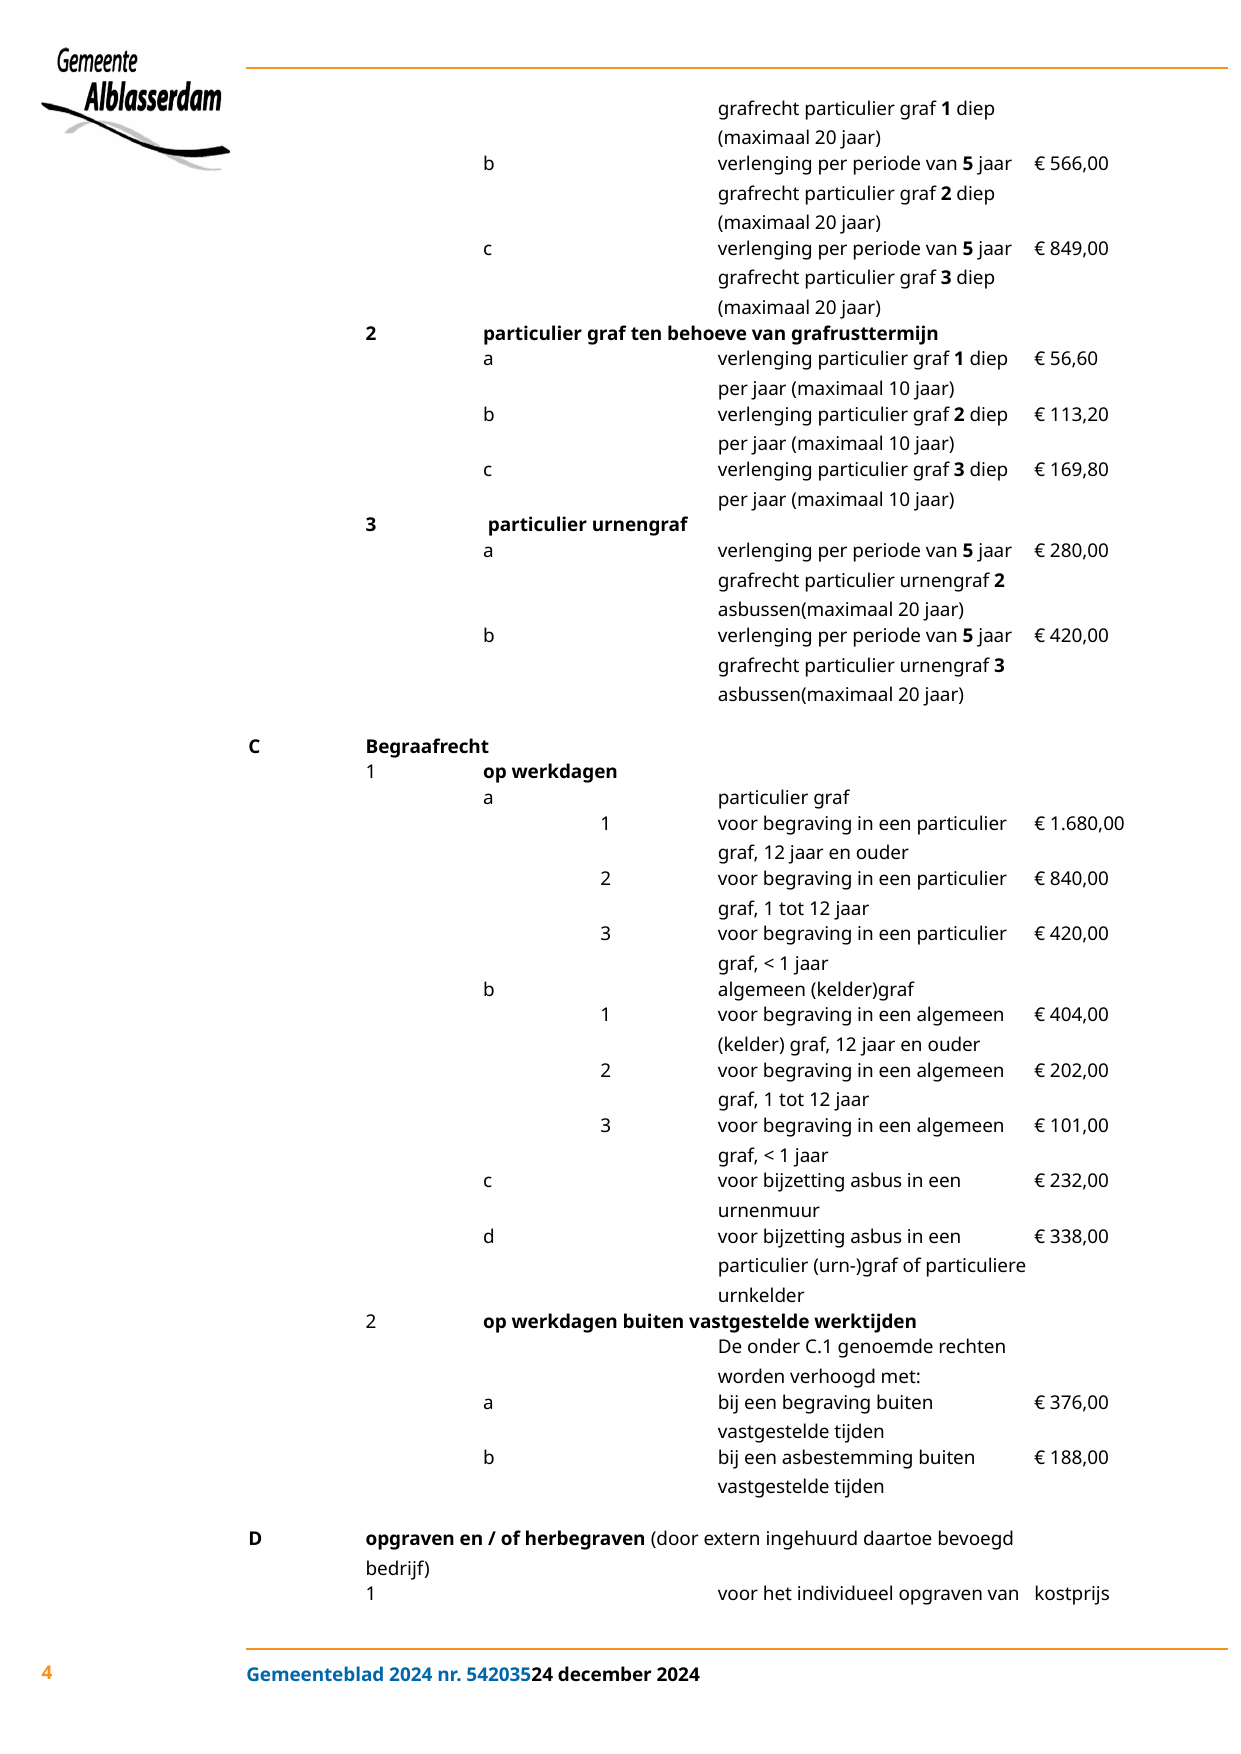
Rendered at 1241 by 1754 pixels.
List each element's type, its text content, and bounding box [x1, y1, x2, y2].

table_cell [248, 95, 365, 150]
table_cell [365, 95, 483, 150]
table_cell a [483, 1389, 600, 1444]
table_cell 1 [365, 1581, 483, 1606]
table_cell [600, 1334, 718, 1389]
table_cell d [483, 1223, 600, 1308]
table_cell [248, 1168, 365, 1223]
table_cell a [483, 537, 600, 622]
table_cell [1034, 759, 1152, 784]
table_cell [248, 401, 365, 456]
table_cell a [483, 784, 600, 810]
table_cell [365, 1168, 483, 1223]
table_cell [248, 1057, 365, 1112]
table_cell [248, 1308, 365, 1333]
table_cell [365, 346, 483, 401]
table_cell c [483, 235, 600, 320]
table_cell [365, 1112, 483, 1168]
table_cell [365, 1389, 483, 1444]
table_cell [483, 921, 600, 976]
table_cell [483, 1112, 600, 1168]
table_cell verlenging per periode van 5 jaar grafrecht particulier graf 2 diep (maximaal 20 jaar) [718, 150, 1034, 235]
table_cell [483, 95, 600, 150]
table_cell [600, 346, 718, 401]
table_cell [248, 865, 365, 921]
table_cell opgraven en / of herbegraven (door extern ingehuurd daartoe bevoegd bedrijf) [365, 1525, 1034, 1581]
table_cell € 420,00 [1034, 622, 1152, 707]
table_cell [1034, 1500, 1152, 1525]
table_cell [365, 921, 483, 976]
table_cell [248, 921, 365, 976]
table_cell [600, 1444, 718, 1499]
table_cell [483, 1500, 600, 1525]
table_cell [1034, 512, 1152, 537]
table_cell € 1.680,00 [1034, 810, 1152, 865]
table_cell € 338,00 [1034, 1223, 1152, 1308]
table_cell voor bijzetting asbus in een urnenmuur [718, 1168, 1034, 1223]
table_cell voor begraving in een particulier graf, 12 jaar en ouder [718, 810, 1034, 865]
table_cell [365, 150, 483, 235]
table_cell € 169,80 [1034, 456, 1152, 512]
table_cell [248, 512, 365, 537]
table_cell [483, 1334, 600, 1389]
table_cell € 404,00 [1034, 1002, 1152, 1057]
table_cell [600, 1168, 718, 1223]
table_cell [600, 95, 718, 150]
table_cell Begraafrecht [365, 733, 1034, 758]
table_cell [365, 622, 483, 707]
table_cell voor begraving in een algemeen graf, < 1 jaar [718, 1112, 1034, 1168]
table_cell [365, 1334, 483, 1389]
table_cell [248, 976, 365, 1002]
table_cell [248, 320, 365, 346]
table_cell [248, 1389, 365, 1444]
table_cell [248, 346, 365, 401]
table_cell [1034, 1308, 1152, 1333]
table_cell D [248, 1525, 365, 1581]
table_cell [248, 1444, 365, 1499]
table_cell [365, 1500, 483, 1525]
table_cell c [483, 1168, 600, 1223]
table_cell voor begraving in een algemeen graf, 1 tot 12 jaar [718, 1057, 1034, 1112]
table_cell [248, 759, 365, 784]
table_cell 1 [365, 759, 483, 784]
table_cell 2 [600, 1057, 718, 1112]
table_cell 1 [600, 1002, 718, 1057]
table_cell [600, 537, 718, 622]
table_cell C [248, 733, 365, 758]
table_cell 3 [600, 921, 718, 976]
table_cell [248, 537, 365, 622]
table_cell € 376,00 [1034, 1389, 1152, 1444]
table_cell [248, 622, 365, 707]
table_cell De onder C.1 genoemde rechten worden verhoogd met: [718, 1334, 1034, 1389]
table_cell [483, 1002, 600, 1057]
table_cell c [483, 456, 600, 512]
table_cell [365, 456, 483, 512]
table_cell [365, 1002, 483, 1057]
table_cell [600, 976, 718, 1002]
table_cell [600, 150, 718, 235]
table_cell € 101,00 [1034, 1112, 1152, 1168]
table_cell particulier urnengraf [483, 512, 1034, 537]
table_cell [365, 784, 483, 810]
table_cell algemeen (kelder)graf [718, 976, 1034, 1002]
table_cell € 188,00 [1034, 1444, 1152, 1499]
picture [41, 47, 231, 172]
table_cell [365, 235, 483, 320]
table_cell [600, 1389, 718, 1444]
table_cell [600, 456, 718, 512]
table_cell [600, 1223, 718, 1308]
table_cell [365, 976, 483, 1002]
table_cell [600, 622, 718, 707]
table_cell b [483, 1444, 600, 1499]
table_cell [718, 707, 1034, 733]
table_cell [1034, 707, 1152, 733]
table_cell 2 [365, 320, 483, 346]
table_cell voor bijzetting asbus in een particulier (urn-)graf of particuliere urnkelder [718, 1223, 1034, 1308]
table_cell [1034, 784, 1152, 810]
table_cell € 113,20 [1034, 401, 1152, 456]
table_cell voor het individueel opgraven van [718, 1581, 1034, 1606]
table_cell [1034, 320, 1152, 346]
table_cell [248, 1500, 365, 1525]
table_cell [718, 1500, 1034, 1525]
table_cell [365, 707, 483, 733]
table_cell 1 [600, 810, 718, 865]
table_cell [248, 1112, 365, 1168]
table_cell b [483, 976, 600, 1002]
table_cell op werkdagen buiten vastgestelde werktijden [483, 1308, 1034, 1333]
table_cell [1034, 1525, 1152, 1581]
table_cell [248, 810, 365, 865]
table_cell [600, 1581, 718, 1606]
table_cell [483, 810, 600, 865]
table_cell [248, 150, 365, 235]
table_cell [483, 865, 600, 921]
table_cell € 56,60 [1034, 346, 1152, 401]
table_cell [1034, 976, 1152, 1002]
table_cell a [483, 346, 600, 401]
table_cell € 566,00 [1034, 150, 1152, 235]
table_cell € 849,00 [1034, 235, 1152, 320]
table_cell verlenging per periode van 5 jaar grafrecht particulier graf 3 diep (maximaal 20 jaar) [718, 235, 1034, 320]
table_cell [365, 865, 483, 921]
table_cell [248, 1581, 365, 1606]
table_cell [483, 1057, 600, 1112]
table_cell [365, 537, 483, 622]
table_cell [365, 401, 483, 456]
table_cell € 420,00 [1034, 921, 1152, 976]
table_cell bij een begraving buiten vastgestelde tijden [718, 1389, 1034, 1444]
table_cell € 840,00 [1034, 865, 1152, 921]
table_cell verlenging particulier graf 2 diep per jaar (maximaal 10 jaar) [718, 401, 1034, 456]
table_cell grafrecht particulier graf 1 diep (maximaal 20 jaar) [718, 95, 1034, 150]
table_cell [600, 235, 718, 320]
table_cell [248, 1223, 365, 1308]
table_cell [365, 1223, 483, 1308]
table_cell [248, 1334, 365, 1389]
table_cell bij een asbestemming buiten vastgestelde tijden [718, 1444, 1034, 1499]
table_cell b [483, 401, 600, 456]
table_cell € 280,00 [1034, 537, 1152, 622]
table_cell verlenging per periode van 5 jaar grafrecht particulier urnengraf 2 asbussen(maximaal 20 jaar) [718, 537, 1034, 622]
table_cell op werkdagen [483, 759, 1034, 784]
table_cell [248, 707, 365, 733]
table_cell [248, 456, 365, 512]
table_cell [365, 810, 483, 865]
table_cell 2 [365, 1308, 483, 1333]
table_cell [365, 1444, 483, 1499]
table_cell [483, 707, 600, 733]
table_cell € 232,00 [1034, 1168, 1152, 1223]
table_cell 3 [600, 1112, 718, 1168]
table_cell [600, 784, 718, 810]
table_cell voor begraving in een particulier graf, 1 tot 12 jaar [718, 865, 1034, 921]
table_cell b [483, 622, 600, 707]
table_cell voor begraving in een particulier graf, < 1 jaar [718, 921, 1034, 976]
table_cell [600, 1500, 718, 1525]
table_cell [248, 235, 365, 320]
table_cell verlenging particulier graf 3 diep per jaar (maximaal 10 jaar) [718, 456, 1034, 512]
table_cell kostprijs [1034, 1581, 1152, 1606]
table_cell [248, 784, 365, 810]
table_cell [1034, 95, 1152, 150]
table_cell [483, 1581, 600, 1606]
table_cell particulier graf [718, 784, 1034, 810]
table_cell verlenging per periode van 5 jaar grafrecht particulier urnengraf 3 asbussen(maximaal 20 jaar) [718, 622, 1034, 707]
table_cell € 202,00 [1034, 1057, 1152, 1112]
table_cell [1034, 733, 1152, 758]
table_cell voor begraving in een algemeen (kelder) graf, 12 jaar en ouder [718, 1002, 1034, 1057]
table_cell verlenging particulier graf 1 diep per jaar (maximaal 10 jaar) [718, 346, 1034, 401]
table_cell [600, 707, 718, 733]
table_cell 2 [600, 865, 718, 921]
table_cell particulier graf ten behoeve van grafrusttermijn [483, 320, 1034, 346]
table_cell [248, 1002, 365, 1057]
table_cell b [483, 150, 600, 235]
table_cell [600, 401, 718, 456]
table_cell [365, 1057, 483, 1112]
table_cell [1034, 1334, 1152, 1389]
table_cell 3 [365, 512, 483, 537]
